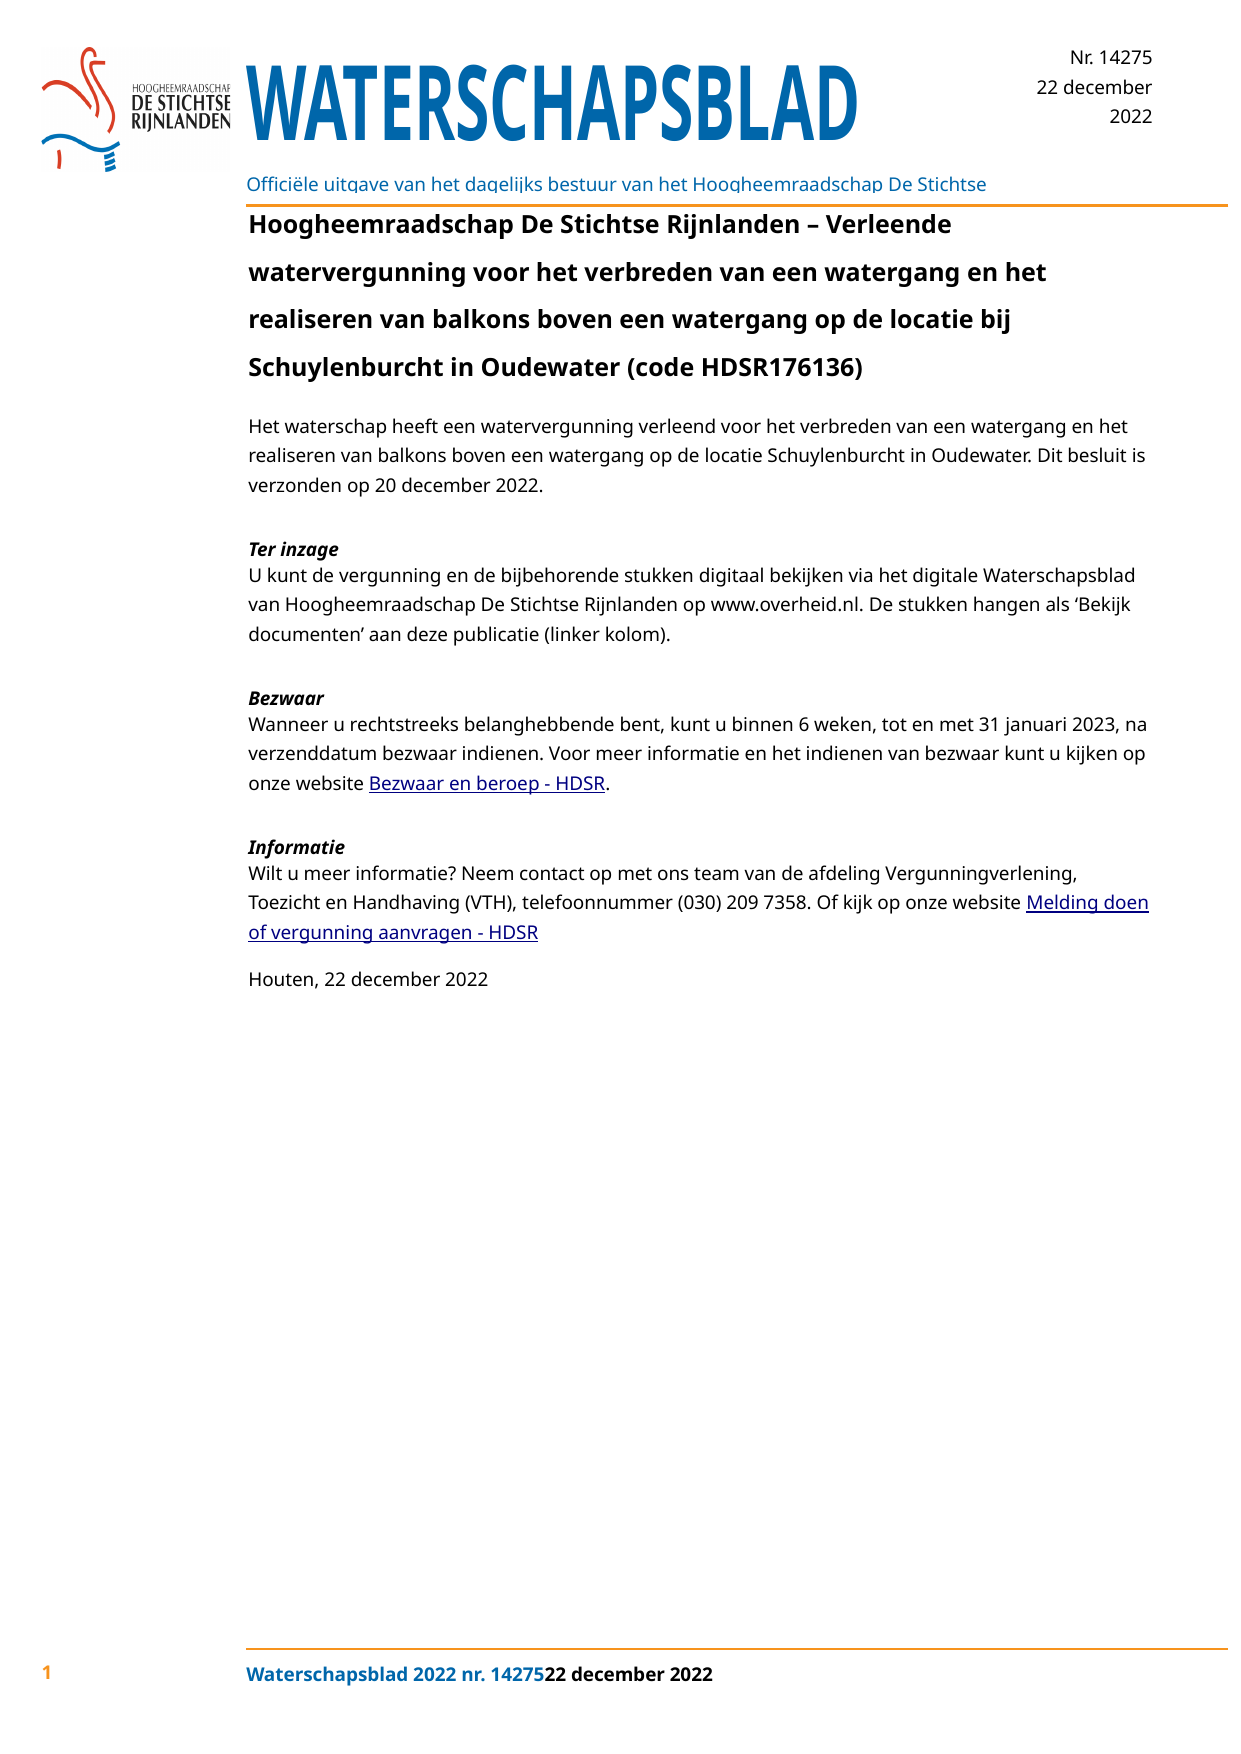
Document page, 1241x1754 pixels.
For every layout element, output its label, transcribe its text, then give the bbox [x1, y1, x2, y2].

picture [41, 47, 231, 172]
text Wilt u meer informatie? Neem contact op met ons team van de afdeling Vergunningverlening, Toezicht en Handhaving (VTH), telefoonnummer (030) 209 7358. Of kijk op onze website Melding doen of vergunning aanvragen - HDSR [248, 860, 1152, 944]
text Wanneer u rechtstreeks belanghebbende bent, kunt u binnen 6 weken, tot en met 31 januari 2023, na verzenddatum bezwaar indienen. Voor meer informatie en het indienen van bezwaar kunt u kijken op onze website Bezwaar en beroep - HDSR. [248, 711, 1152, 796]
text Ter inzage [248, 536, 1152, 562]
text Informatie [248, 834, 1152, 860]
text U kunt de vergunning en de bijbehorende stukken digitaal bekijken via het digitale Waterschapsblad van Hoogheemraadschap De Stichtse Rijnlanden op www.overheid.nl. De stukken hangen als ‘Bekijk documenten’ aan deze publicatie (linker kolom). [248, 562, 1152, 647]
text Het waterschap heeft een watervergunning verleend voor het verbreden van een watergang en het realiseren van balkons boven een watergang op de locatie Schuylenburcht in Oudewater. Dit besluit is verzonden op 20 december 2022. [248, 413, 1152, 498]
text Houten, 22 december 2022 [248, 967, 1152, 992]
text Hoogheemraadschap De Stichtse Rijnlanden – Verleende watervergunning voor het verbreden van een watergang en het realiseren van balkons boven een watergang op de locatie bij Schuylenburcht in Oudewater (code HDSR176136) [248, 207, 1152, 384]
text Bezwaar [248, 685, 1152, 711]
